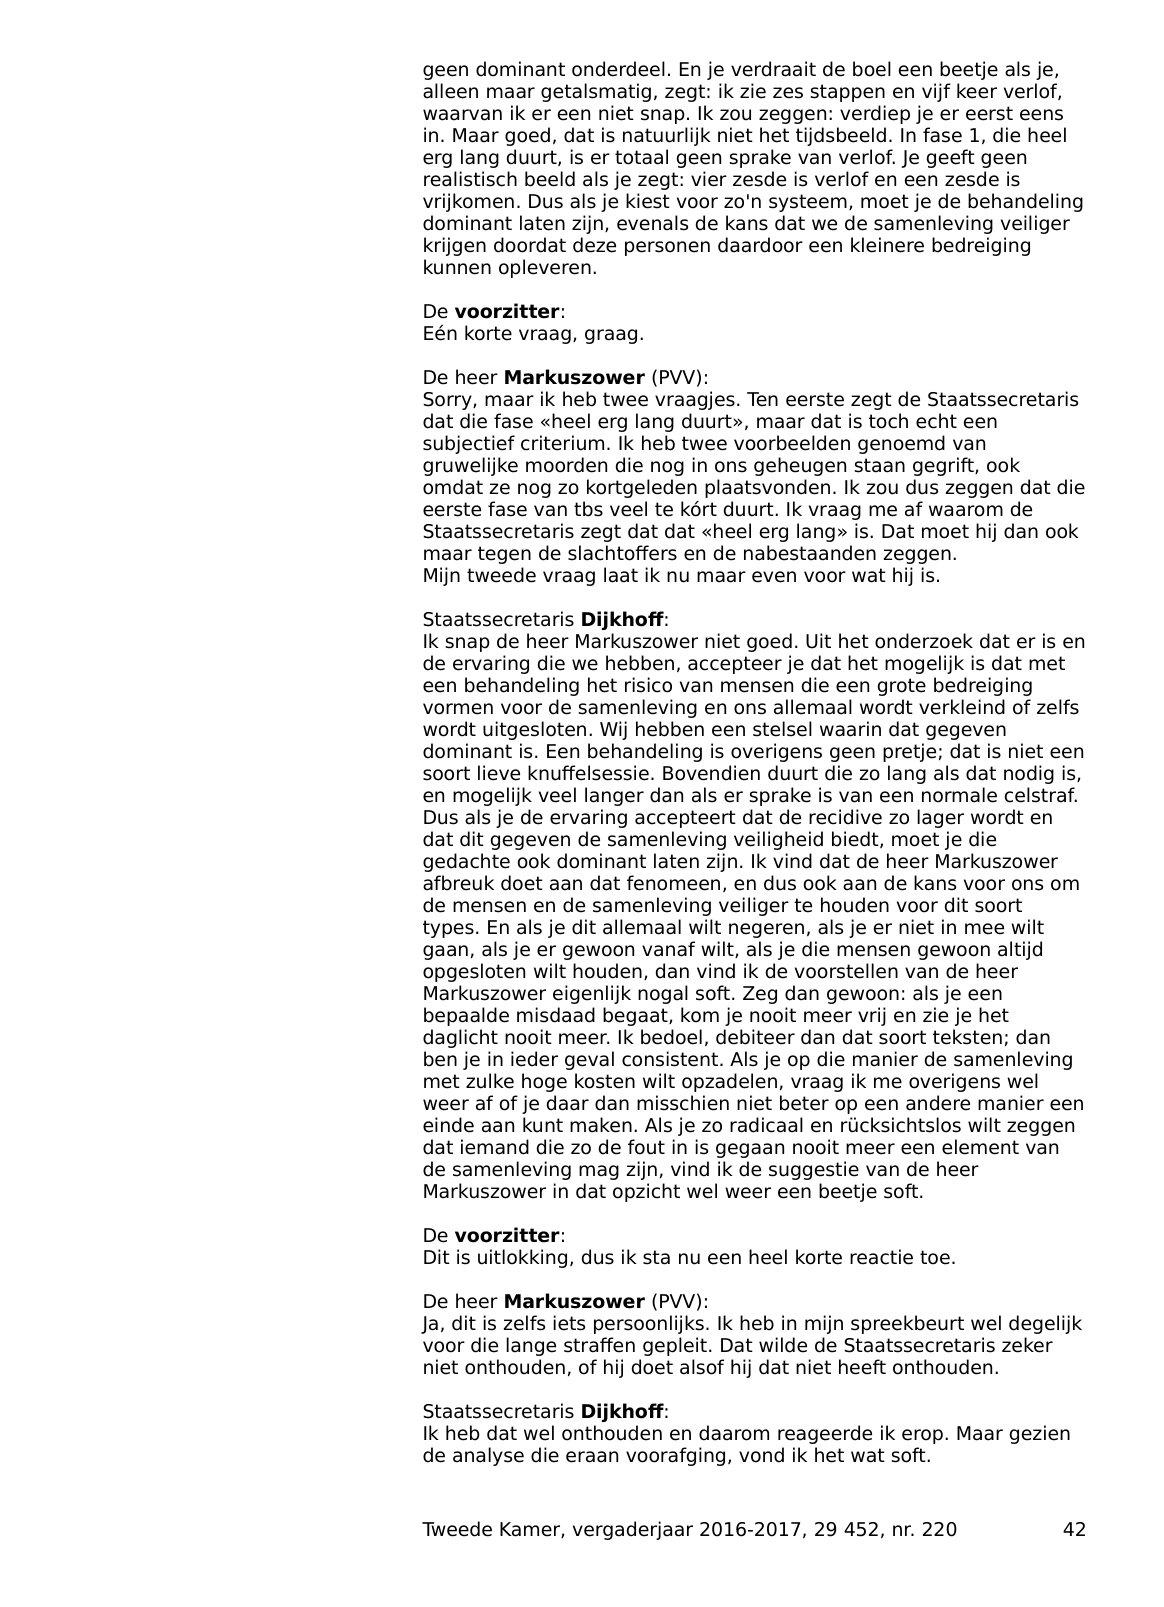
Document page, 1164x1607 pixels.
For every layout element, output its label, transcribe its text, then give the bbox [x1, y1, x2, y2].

text Sorry, maar ik heb twee vraagjes. Ten eerste zegt de Staatssecretaris dat die fase «heel erg lang duurt», maar dat is toch echt een subjectief criterium. Ik heb twee voorbeelden genoemd van gruwelijke moorden die nog in ons geheugen staan gegrift, ook omdat ze nog zo kortgeleden plaatsvonden. Ik zou dus zeggen dat die eerste fase van tbs veel te kórt duurt. Ik vraag me af waarom de Staatssecretaris zegt dat dat «heel erg lang» is. Dat moet hij dan ook maar tegen de slachtoffers en de nabestaanden zeggen. [422, 389, 1087, 565]
text Staatssecretaris Dijkhoff: [422, 609, 1087, 631]
text Ja, dit is zelfs iets persoonlijks. Ik heb in mijn spreekbeurt wel degelijk voor die lange straffen gepleit. Dat wilde de Staatssecretaris zeker niet onthouden, of hij doet alsof hij dat niet heeft onthouden. [422, 1313, 1087, 1379]
text De heer Markuszower (PVV): [422, 367, 1087, 389]
text De voorzitter: [422, 301, 1087, 323]
text Ik snap de heer Markuszower niet goed. Uit het onderzoek dat er is en de ervaring die we hebben, accepteer je dat het mogelijk is dat met een behandeling het risico van mensen die een grote bedreiging vormen voor de samenleving en ons allemaal wordt verkleind of zelfs wordt uitgesloten. Wij hebben een stelsel waarin dat gegeven dominant is. Een behandeling is overigens geen pretje; dat is niet een soort lieve knuffelsessie. Bovendien duurt die zo lang als dat nodig is, en mogelijk veel langer dan als er sprake is van een normale celstraf. Dus als je de ervaring accepteert dat de recidive zo lager wordt en dat dit gegeven de samenleving veiligheid biedt, moet je die gedachte ook dominant laten zijn. Ik vind dat de heer Markuszower afbreuk doet aan dat fenomeen, en dus ook aan de kans voor ons om de mensen en de samenleving veiliger te houden voor dit soort types. En als je dit allemaal wilt negeren, als je er niet in mee wilt gaan, als je er gewoon vanaf wilt, als je die mensen gewoon altijd opgesloten wilt houden, dan vind ik de voorstellen van de heer Markuszower eigenlijk nogal soft. Zeg dan gewoon: als je een bepaalde misdaad begaat, kom je nooit meer vrij en zie je het daglicht nooit meer. Ik bedoel, debiteer dan dat soort teksten; dan ben je in ieder geval consistent. Als je op die manier de samenleving met zulke hoge kosten wilt opzadelen, vraag ik me overigens wel weer af of je daar dan misschien niet beter op een andere manier een einde aan kunt maken. Als je zo radicaal en rücksichtslos wilt zeggen dat iemand die zo de fout in is gegaan nooit meer een element van de samenleving mag zijn, vind ik de suggestie van de heer Markuszower in dat opzicht wel weer een beetje soft. [422, 631, 1087, 1203]
text geen dominant onderdeel. En je verdraait de boel een beetje als je, alleen maar getalsmatig, zegt: ik zie zes stappen en vijf keer verlof, waarvan ik er een niet snap. Ik zou zeggen: verdiep je er eerst eens in. Maar goed, dat is natuurlijk niet het tijdsbeeld. In fase 1, die heel erg lang duurt, is er totaal geen sprake van verlof. Je geeft geen realistisch beeld als je zegt: vier zesde is verlof en een zesde is vrijkomen. Dus als je kiest voor zo'n systeem, moet je de behandeling dominant laten zijn, evenals de kans dat we de samenleving veiliger krijgen doordat deze personen daardoor een kleinere bedreiging kunnen opleveren. [422, 59, 1087, 279]
text De heer Markuszower (PVV): [422, 1291, 1087, 1313]
text Ik heb dat wel onthouden en daarom reageerde ik erop. Maar gezien de analyse die eraan voorafging, vond ik het wat soft. [422, 1423, 1087, 1467]
text Eén korte vraag, graag. [422, 323, 1087, 345]
text Dit is uitlokking, dus ik sta nu een heel korte reactie toe. [422, 1247, 1087, 1269]
text Mijn tweede vraag laat ik nu maar even voor wat hij is. [422, 565, 1087, 587]
text De voorzitter: [422, 1225, 1087, 1247]
text Staatssecretaris Dijkhoff: [422, 1401, 1087, 1423]
